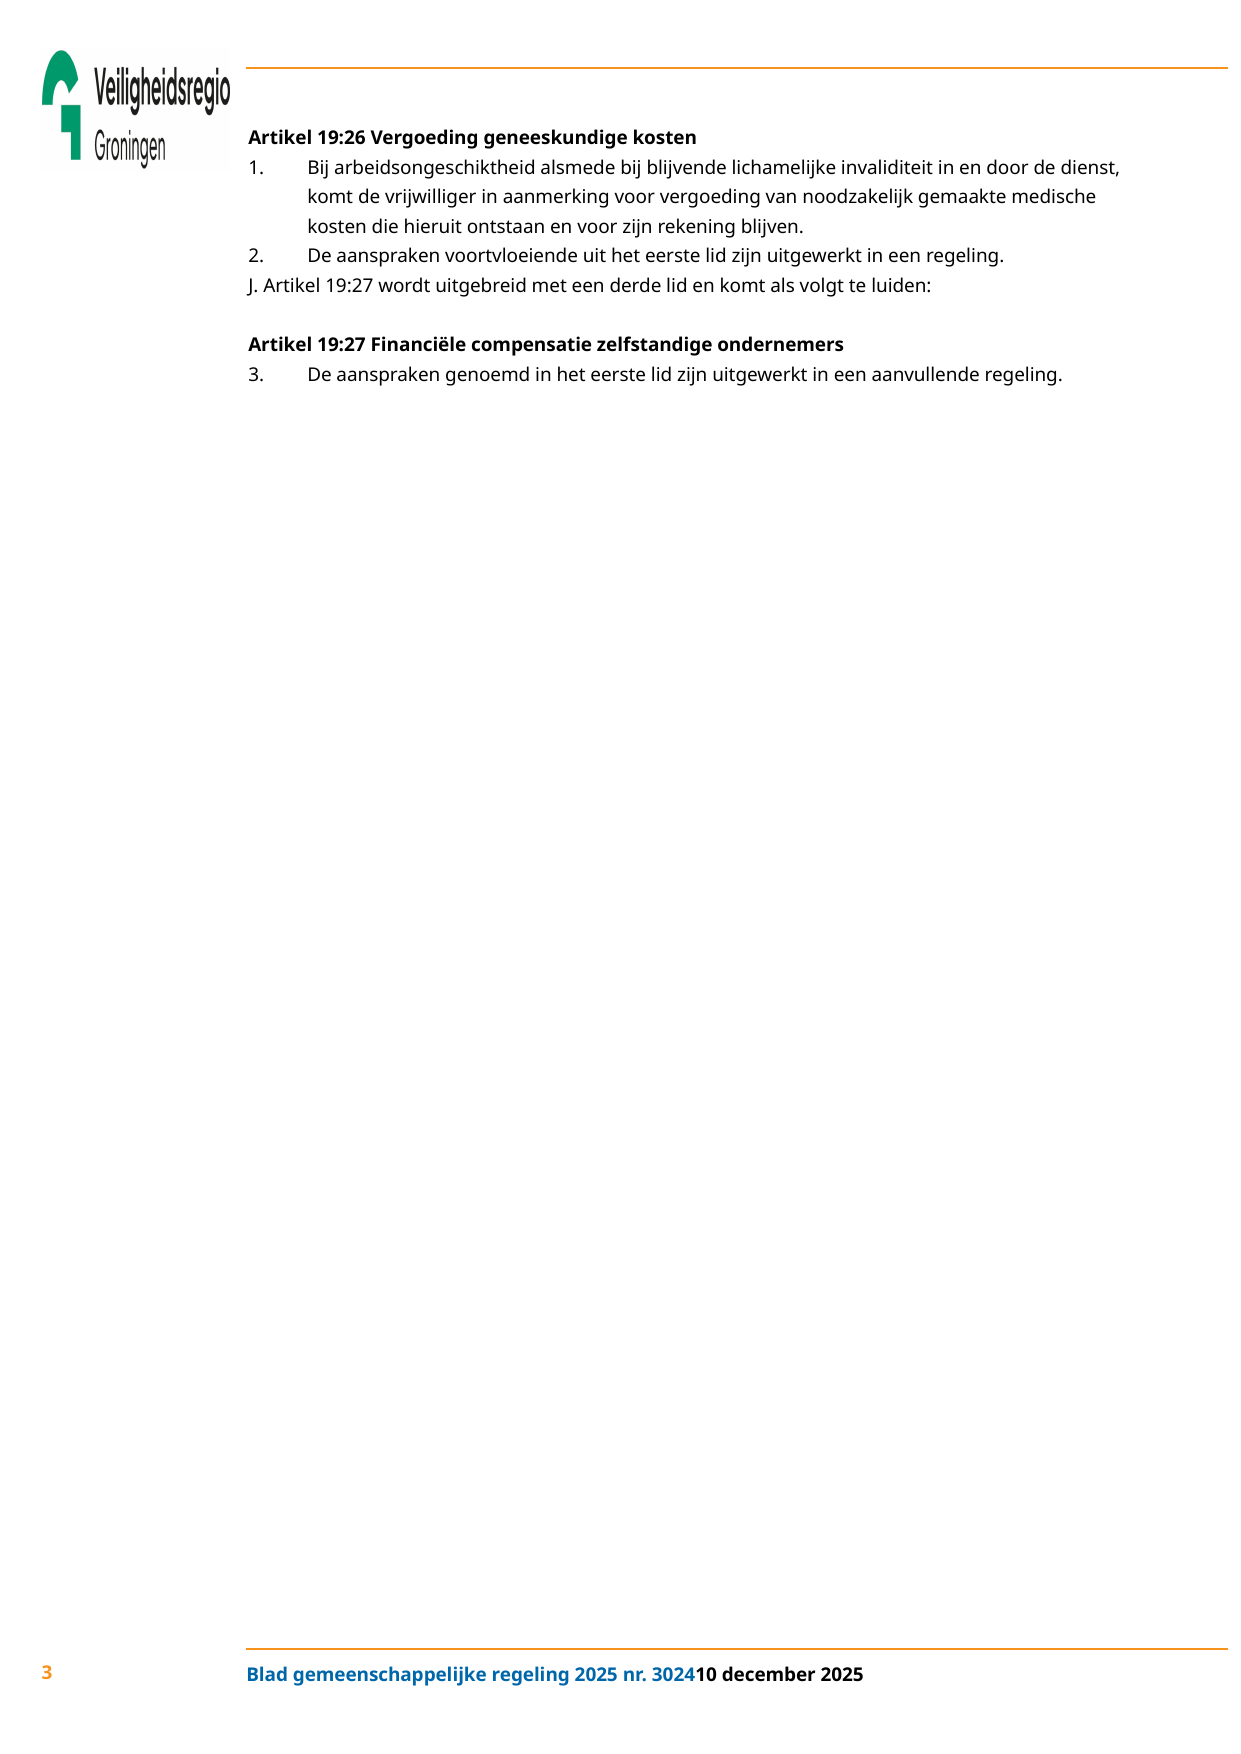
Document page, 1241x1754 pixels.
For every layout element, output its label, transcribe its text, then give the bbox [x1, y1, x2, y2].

text J. Artikel 19:27 wordt uitgebreid met een derde lid en komt als volgt te luiden: [248, 272, 1152, 298]
text Artikel 19:26 Vergoeding geneeskundige kosten [248, 124, 1152, 150]
list De aanspraken voortvloeiende uit het eerste lid zijn uitgewerkt in een regeling. [248, 243, 1152, 268]
list De aanspraken genoemd in het eerste lid zijn uitgewerkt in een aanvullende regeling. [248, 361, 1152, 387]
list Bij arbeidsongeschiktheid alsmede bij blijvende lichamelijke invaliditeit in en door de dienst, komt de vrijwilliger in aanmerking voor vergoeding van noodzakelijk gemaakte medische kosten die hieruit ontstaan en voor zijn rekening blijven. [248, 154, 1152, 239]
text Artikel 19:27 Financiële compensatie zelfstandige ondernemers [248, 331, 1152, 357]
picture [41, 47, 231, 172]
